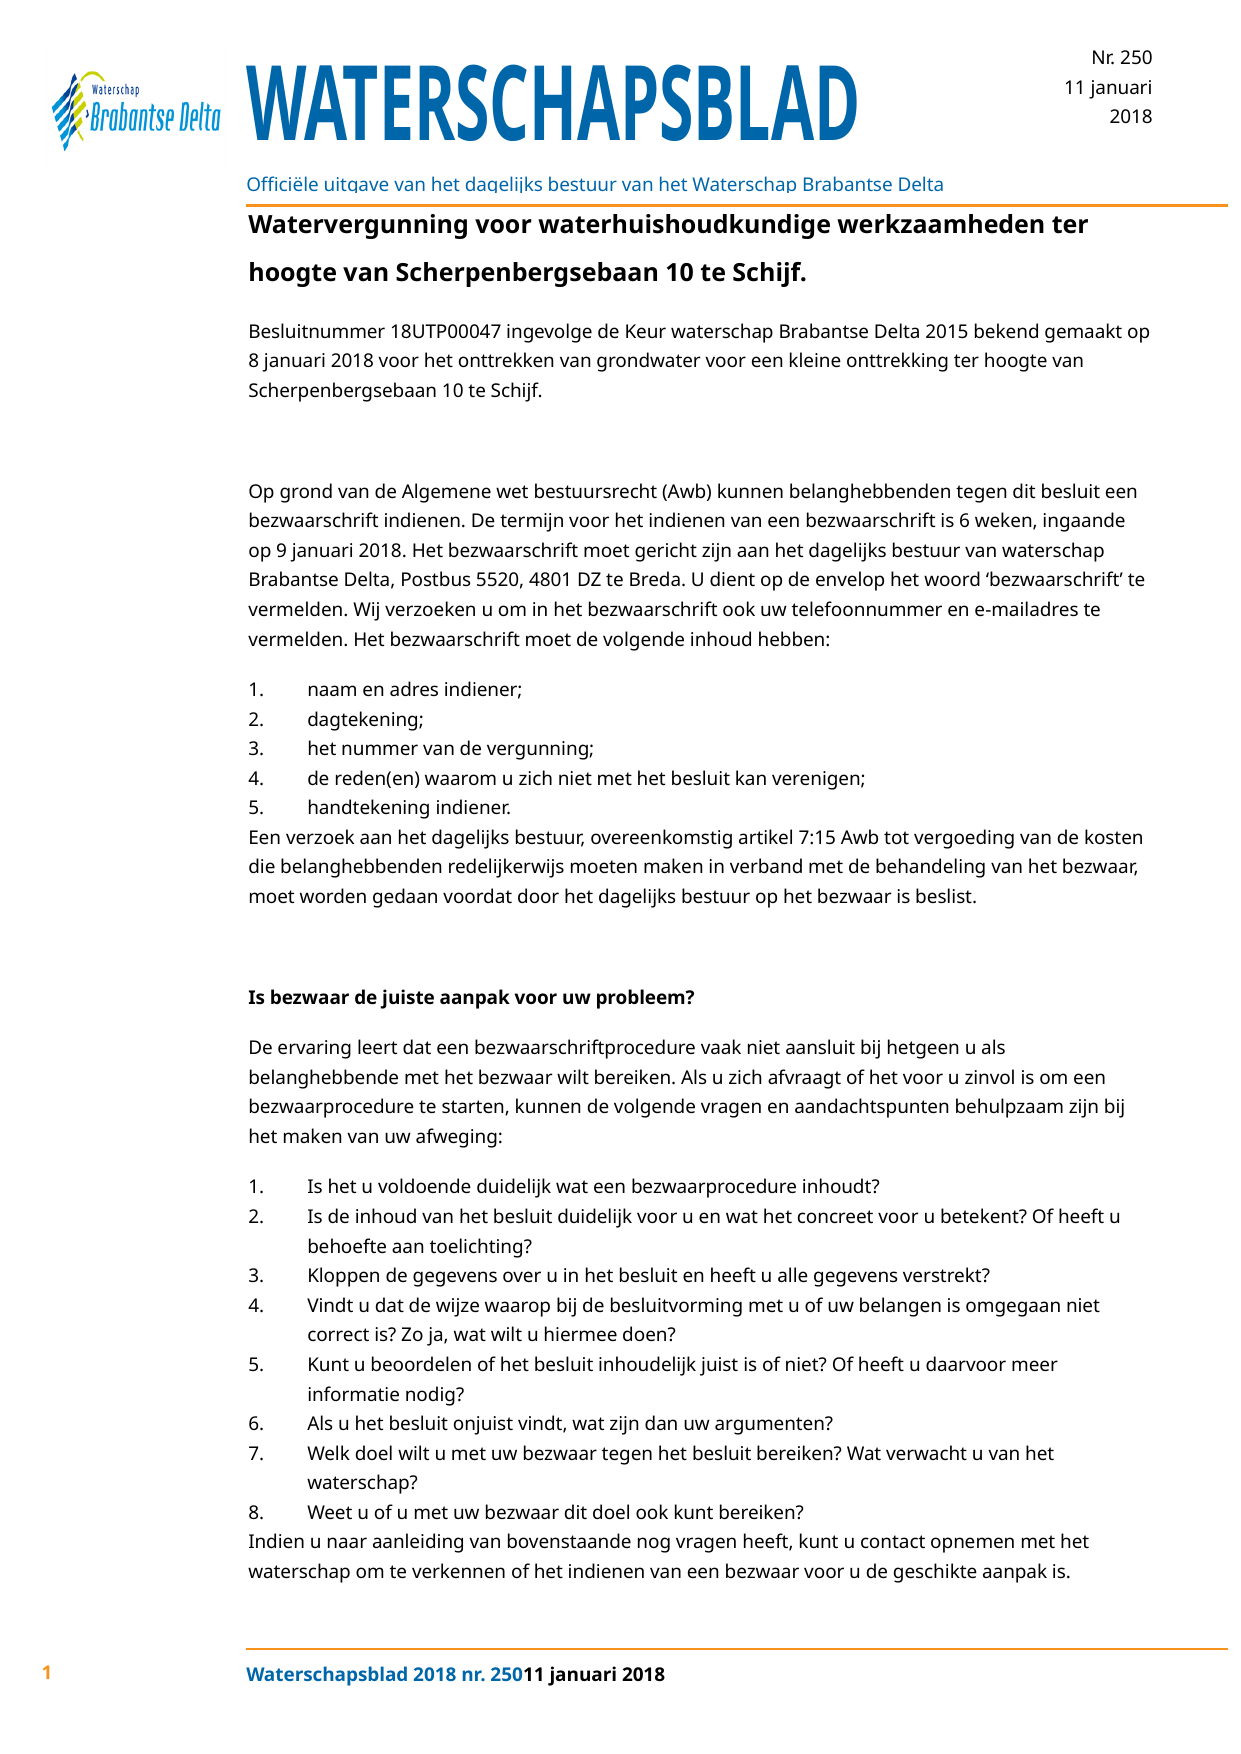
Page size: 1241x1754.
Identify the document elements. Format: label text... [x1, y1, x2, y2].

list Kloppen de gegevens over u in het besluit en heeft u alle gegevens verstrekt? [248, 1262, 1152, 1288]
list Weet u of u met uw bezwaar dit doel ook kunt bereiken? [248, 1499, 1152, 1525]
text Besluitnummer 18UTP00047 ingevolge de Keur waterschap Brabantse Delta 2015 bekend gemaakt op 8 januari 2018 voor het onttrekken van grondwater voor een kleine onttrekking ter hoogte van Scherpenbergsebaan 10 te Schijf. [248, 318, 1152, 403]
list de reden(en) waarom u zich niet met het besluit kan verenigen; [248, 765, 1152, 791]
text De ervaring leert dat een bezwaarschriftprocedure vaak niet aansluit bij hetgeen u als belanghebbende met het bezwaar wilt bereiken. Als u zich afvraagt of het voor u zinvol is om een bezwaarprocedure te starten, kunnen de volgende vragen en aandachtspunten behulpzaam zijn bij het maken van uw afweging: [248, 1034, 1152, 1149]
picture [41, 47, 231, 172]
list Welk doel wilt u met uw bezwaar tegen het besluit bereiken? Wat verwacht u van het waterschap? [248, 1440, 1152, 1495]
list Is de inhoud van het besluit duidelijk voor u en wat het concreet voor u betekent? Of heeft u behoefte aan toelichting? [248, 1203, 1152, 1259]
text Is bezwaar de juiste aanpak voor uw probleem? [248, 984, 1152, 1010]
list naam en adres indiener; [248, 676, 1152, 702]
list dagtekening; [248, 706, 1152, 732]
text Op grond van de Algemene wet bestuursrecht (Awb) kunnen belanghebbenden tegen dit besluit een bezwaarschrift indienen. De termijn voor het indienen van een bezwaarschrift is 6 weken, ingaande op 9 januari 2018. Het bezwaarschrift moet gericht zijn aan het dagelijks bestuur van waterschap Brabantse Delta, Postbus 5520, 4801 DZ te Breda. U dient op de envelop het woord ‘bezwaarschrift’ te vermelden. Wij verzoeken u om in het bezwaarschrift ook uw telefoonnummer en e‑mailadres te vermelden. Het bezwaarschrift moet de volgende inhoud hebben: [248, 478, 1152, 652]
list Is het u voldoende duidelijk wat een bezwaarprocedure inhoudt? [248, 1174, 1152, 1199]
list Vindt u dat de wijze waarop bij de besluitvorming met u of uw belangen is omgegaan niet correct is? Zo ja, wat wilt u hiermee doen? [248, 1292, 1152, 1347]
text Een verzoek aan het dagelijks bestuur, overeenkomstig artikel 7:15 Awb tot vergoeding van de kosten die belanghebbenden redelijkerwijs moeten maken in verband met de behandeling van het bezwaar, moet worden gedaan voordat door het dagelijks bestuur op het bezwaar is beslist. [248, 824, 1152, 909]
text Indien u naar aanleiding van bovenstaande nog vragen heeft, kunt u contact opnemen met het waterschap om te verkennen of het indienen van een bezwaar voor u de geschikte aanpak is. [248, 1529, 1152, 1584]
list Kunt u beoordelen of het besluit inhoudelijk juist is of niet? Of heeft u daarvoor meer informatie nodig? [248, 1351, 1152, 1407]
list het nummer van de vergunning; [248, 735, 1152, 761]
list Als u het besluit onjuist vindt, wat zijn dan uw argumenten? [248, 1410, 1152, 1436]
list handtekening indiener. [248, 794, 1152, 820]
text Watervergunning voor waterhuishoudkundige werkzaamheden ter hoogte van Scherpenbergsebaan 10 te Schijf. [248, 207, 1152, 288]
